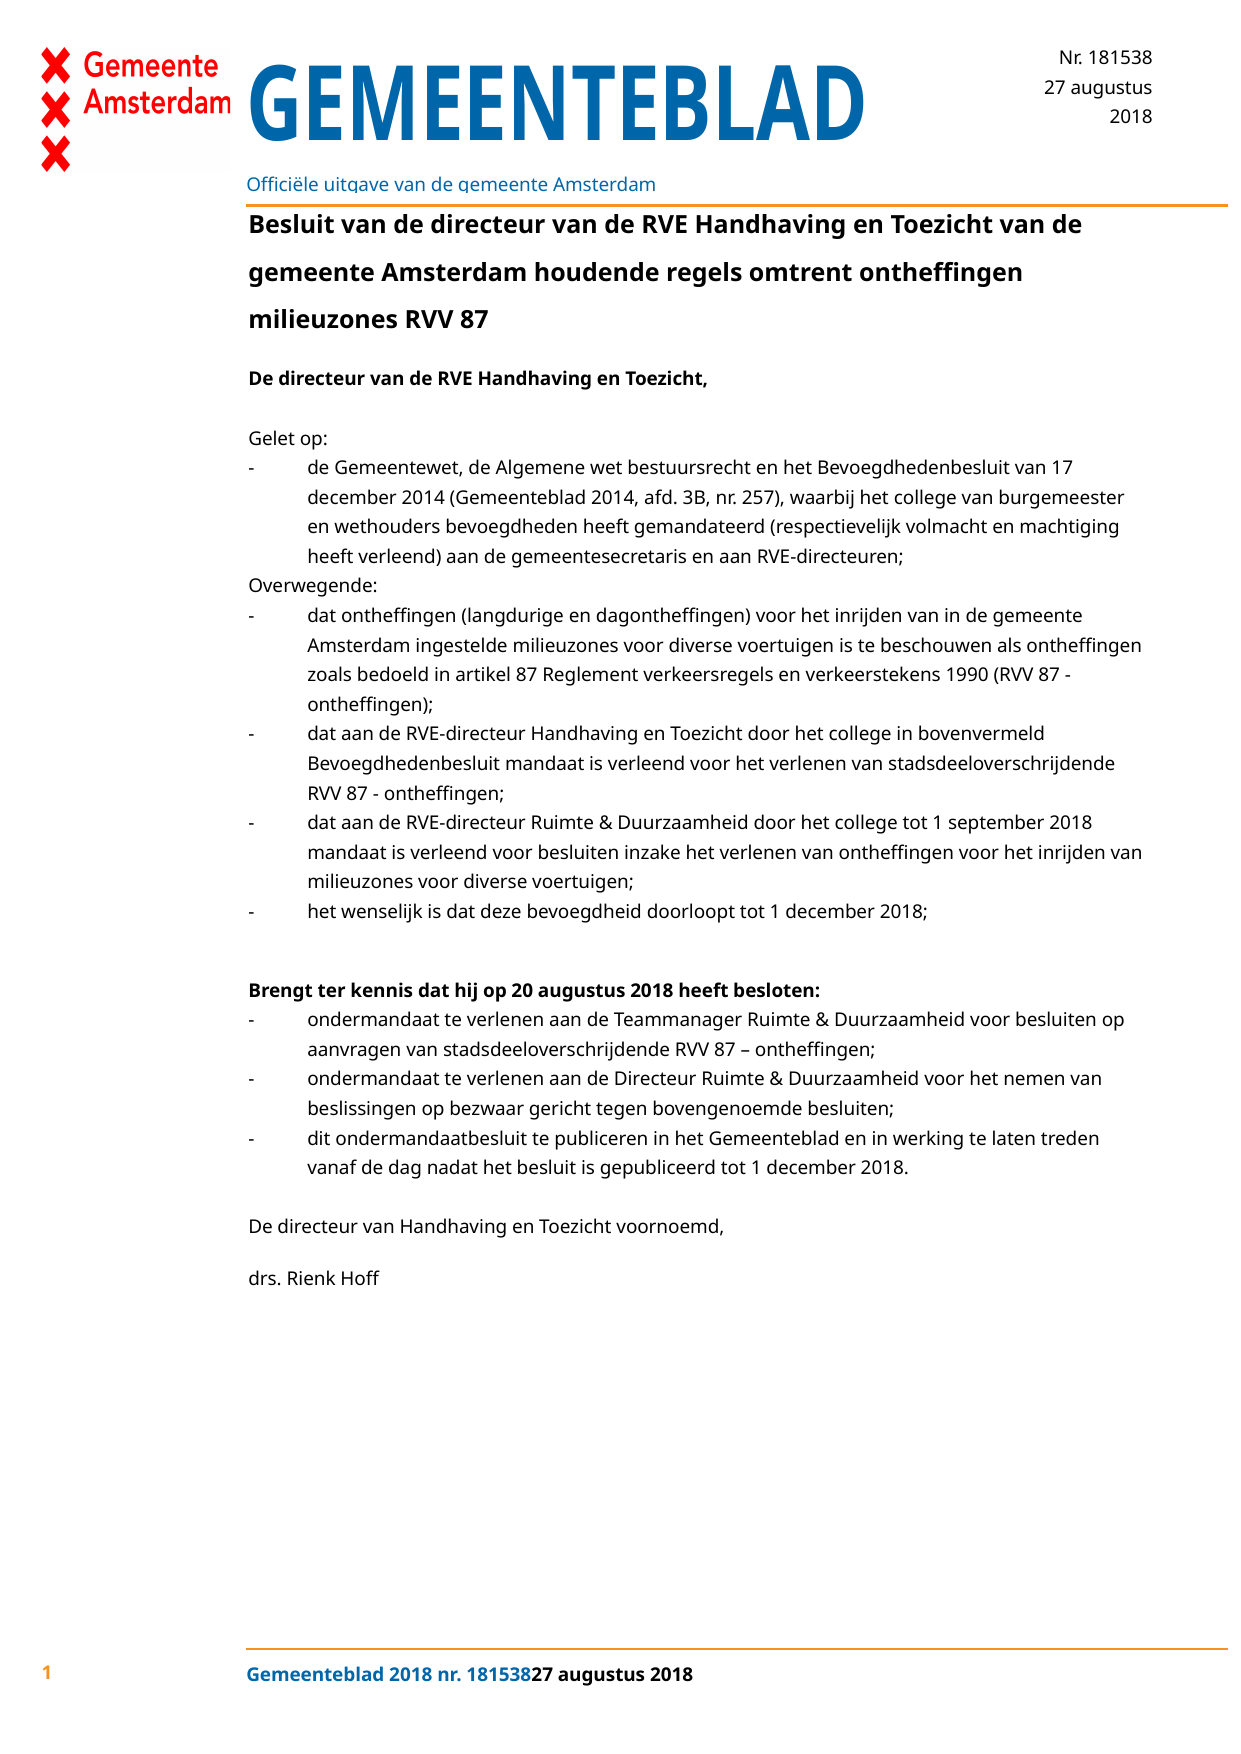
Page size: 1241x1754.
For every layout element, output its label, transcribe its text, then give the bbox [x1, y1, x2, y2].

list dat aan de RVE-directeur Handhaving en Toezicht door het college in bovenvermeld Bevoegdhedenbesluit mandaat is verleend voor het verlenen van stadsdeeloverschrijdende RVV 87 - ontheffingen; [248, 721, 1152, 805]
text De directeur van de RVE Handhaving en Toezicht, [248, 366, 1152, 391]
list het wenselijk is dat deze bevoegdheid doorloopt tot 1 december 2018; [248, 898, 1152, 924]
list ondermandaat te verlenen aan de Teammanager Ruimte & Duurzaamheid voor besluiten op aanvragen van stadsdeeloverschrijdende RVV 87 – ontheffingen; [248, 1006, 1152, 1062]
text Gelet op: [248, 425, 1152, 450]
text Besluit van de directeur van de RVE Handhaving en Toezicht van de gemeente Amsterdam houdende regels omtrent ontheffingen milieuzones RVV 87 [248, 207, 1152, 336]
text Overwegende: [248, 573, 1152, 598]
text De directeur van Handhaving en Toezicht voornoemd, [248, 1213, 1152, 1239]
picture [41, 47, 231, 172]
list de Gemeentewet, de Algemene wet bestuursrecht en het Bevoegdhedenbesluit van 17 december 2014 (Gemeenteblad 2014, afd. 3B, nr. 257), waarbij het college van burgemeester en wethouders bevoegdheden heeft gemandateerd (respectievelijk volmacht en machtiging heeft verleend) aan de gemeentesecretaris en aan RVE-directeuren; [248, 454, 1152, 569]
text drs. Rienk Hoff [248, 1265, 1152, 1291]
list dat aan de RVE-directeur Ruimte & Duurzaamheid door het college tot 1 september 2018 mandaat is verleend voor besluiten inzake het verlenen van ontheffingen voor het inrijden van milieuzones voor diverse voertuigen; [248, 809, 1152, 894]
list dat ontheffingen (langdurige en dagontheffingen) voor het inrijden van in de gemeente Amsterdam ingestelde milieuzones voor diverse voertuigen is te beschouwen als ontheffingen zoals bedoeld in artikel 87 Reglement verkeersregels en verkeerstekens 1990 (RVV 87 - ontheffingen); [248, 602, 1152, 717]
list dit ondermandaatbesluit te publiceren in het Gemeenteblad en in werking te laten treden vanaf de dag nadat het besluit is gepubliceerd tot 1 december 2018. [248, 1125, 1152, 1180]
text Brengt ter kennis dat hij op 20 augustus 2018 heeft besloten: [248, 977, 1152, 1003]
list ondermandaat te verlenen aan de Directeur Ruimte & Duurzaamheid voor het nemen van beslissingen op bezwaar gericht tegen bovengenoemde besluiten; [248, 1066, 1152, 1121]
